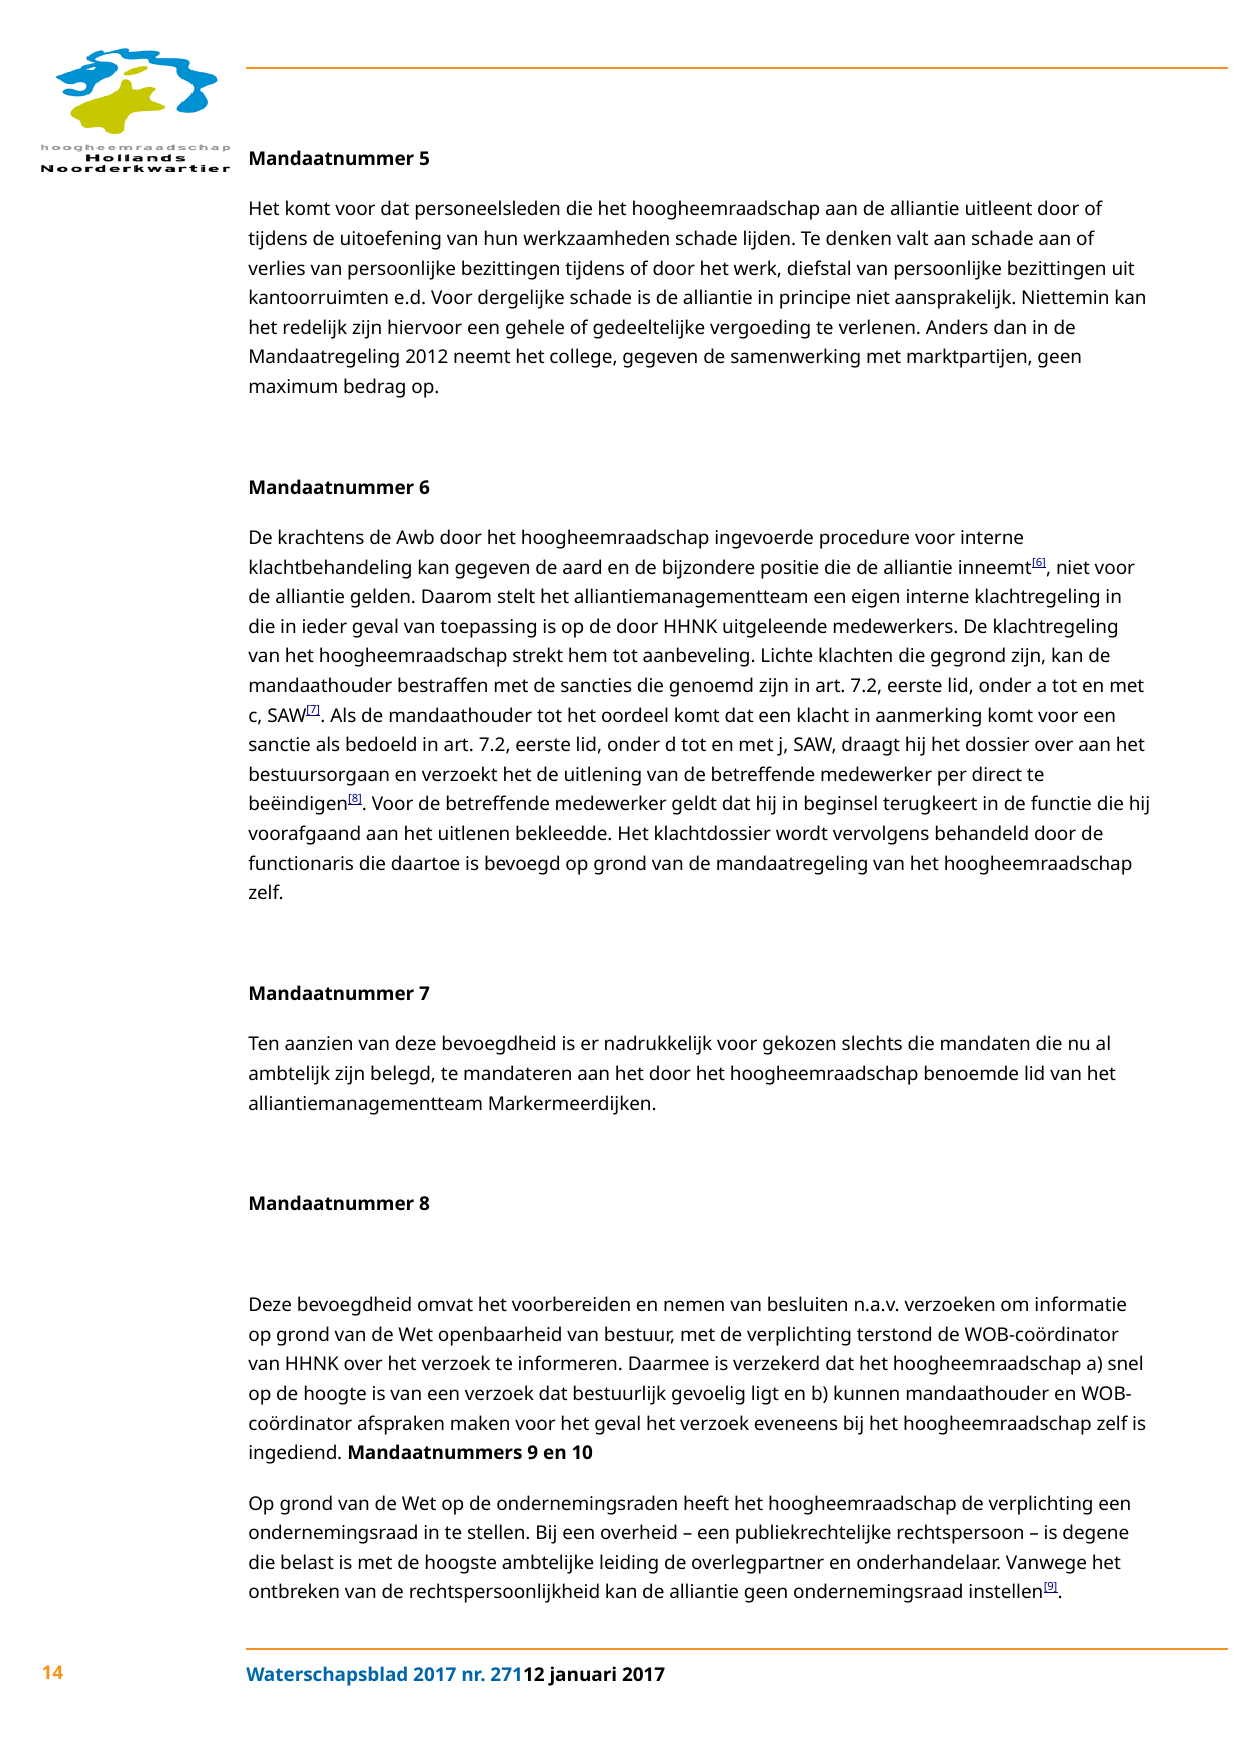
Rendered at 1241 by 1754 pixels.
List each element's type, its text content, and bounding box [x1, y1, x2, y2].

text Ten aanzien van deze bevoegdheid is er nadrukkelijk voor gekozen slechts die mandaten die nu al ambtelijk zijn belegd, te mandateren aan het door het hoogheemraadschap benoemde lid van het alliantiemanagementteam Markermeerdijken. [248, 1031, 1152, 1116]
text Op grond van de Wet op de ondernemingsraden heeft het hoogheemraadschap de verplichting een ondernemingsraad in te stellen. Bij een overheid – een publiekrechtelijke rechtspersoon – is degene die belast is met de hoogste ambtelijke leiding de overlegpartner en onderhandelaar. Vanwege het ontbreken van de rechtspersoonlijkheid kan de alliantie geen ondernemingsraad instellen[9]. [248, 1490, 1152, 1604]
picture [41, 47, 231, 172]
text Deze bevoegdheid omvat het voorbereiden en nemen van besluiten n.a.v. verzoeken om informatie op grond van de Wet openbaarheid van bestuur, met de verplichting terstond de WOB-coördinator van HHNK over het verzoek te informeren. Daarmee is verzekerd dat het hoogheemraadschap a) snel op de hoogte is van een verzoek dat bestuurlijk gevoelig ligt en b) kunnen mandaathouder en WOB-coördinator afspraken maken voor het geval het verzoek eveneens bij het hoogheemraadschap zelf is ingediend. Mandaatnummers 9 en 10 [248, 1291, 1152, 1465]
text Mandaatnummer 6 [248, 474, 1152, 500]
text Mandaatnummer 5 [248, 145, 1152, 171]
text Mandaatnummer 8 [248, 1191, 1152, 1216]
text Het komt voor dat personeelsleden die het hoogheemraadschap aan de alliantie uitleent door of tijdens de uitoefening van hun werkzaamheden schade lijden. Te denken valt aan schade aan of verlies van persoonlijke bezittingen tijdens of door het werk, diefstal van persoonlijke bezittingen uit kantoorruimten e.d. Voor dergelijke schade is de alliantie in principe niet aansprakelijk. Niettemin kan het redelijk zijn hiervoor een gehele of gedeeltelijke vergoeding te verlenen. Anders dan in de Mandaatregeling 2012 neemt het college, gegeven de samenwerking met marktpartijen, geen maximum bedrag op. [248, 196, 1152, 399]
text De krachtens de Awb door het hoogheemraadschap ingevoerde procedure voor interne klachtbehandeling kan gegeven de aard en de bijzondere positie die de alliantie inneemt[6], niet voor de alliantie gelden. Daarom stelt het alliantiemanagementteam een eigen interne klachtregeling in die in ieder geval van toepassing is op de door HHNK uitgeleende medewerkers. De klachtregeling van het hoogheemraadschap strekt hem tot aanbeveling. Lichte klachten die gegrond zijn, kan de mandaathouder bestraffen met de sancties die genoemd zijn in art. 7.2, eerste lid, onder a tot en met c, SAW[7]. Als de mandaathouder tot het oordeel komt dat een klacht in aanmerking komt voor een sanctie als bedoeld in art. 7.2, eerste lid, onder d tot en met j, SAW, draagt hij het dossier over aan het bestuursorgaan en verzoekt het de uitlening van de betreffende medewerker per direct te beëindigen[8]. Voor de betreffende medewerker geldt dat hij in beginsel terugkeert in de functie die hij voorafgaand aan het uitlenen bekleedde. Het klachtdossier wordt vervolgens behandeld door de functionaris die daartoe is bevoegd op grond van de mandaatregeling van het hoogheemraadschap zelf. [248, 524, 1152, 905]
text Mandaatnummer 7 [248, 980, 1152, 1006]
